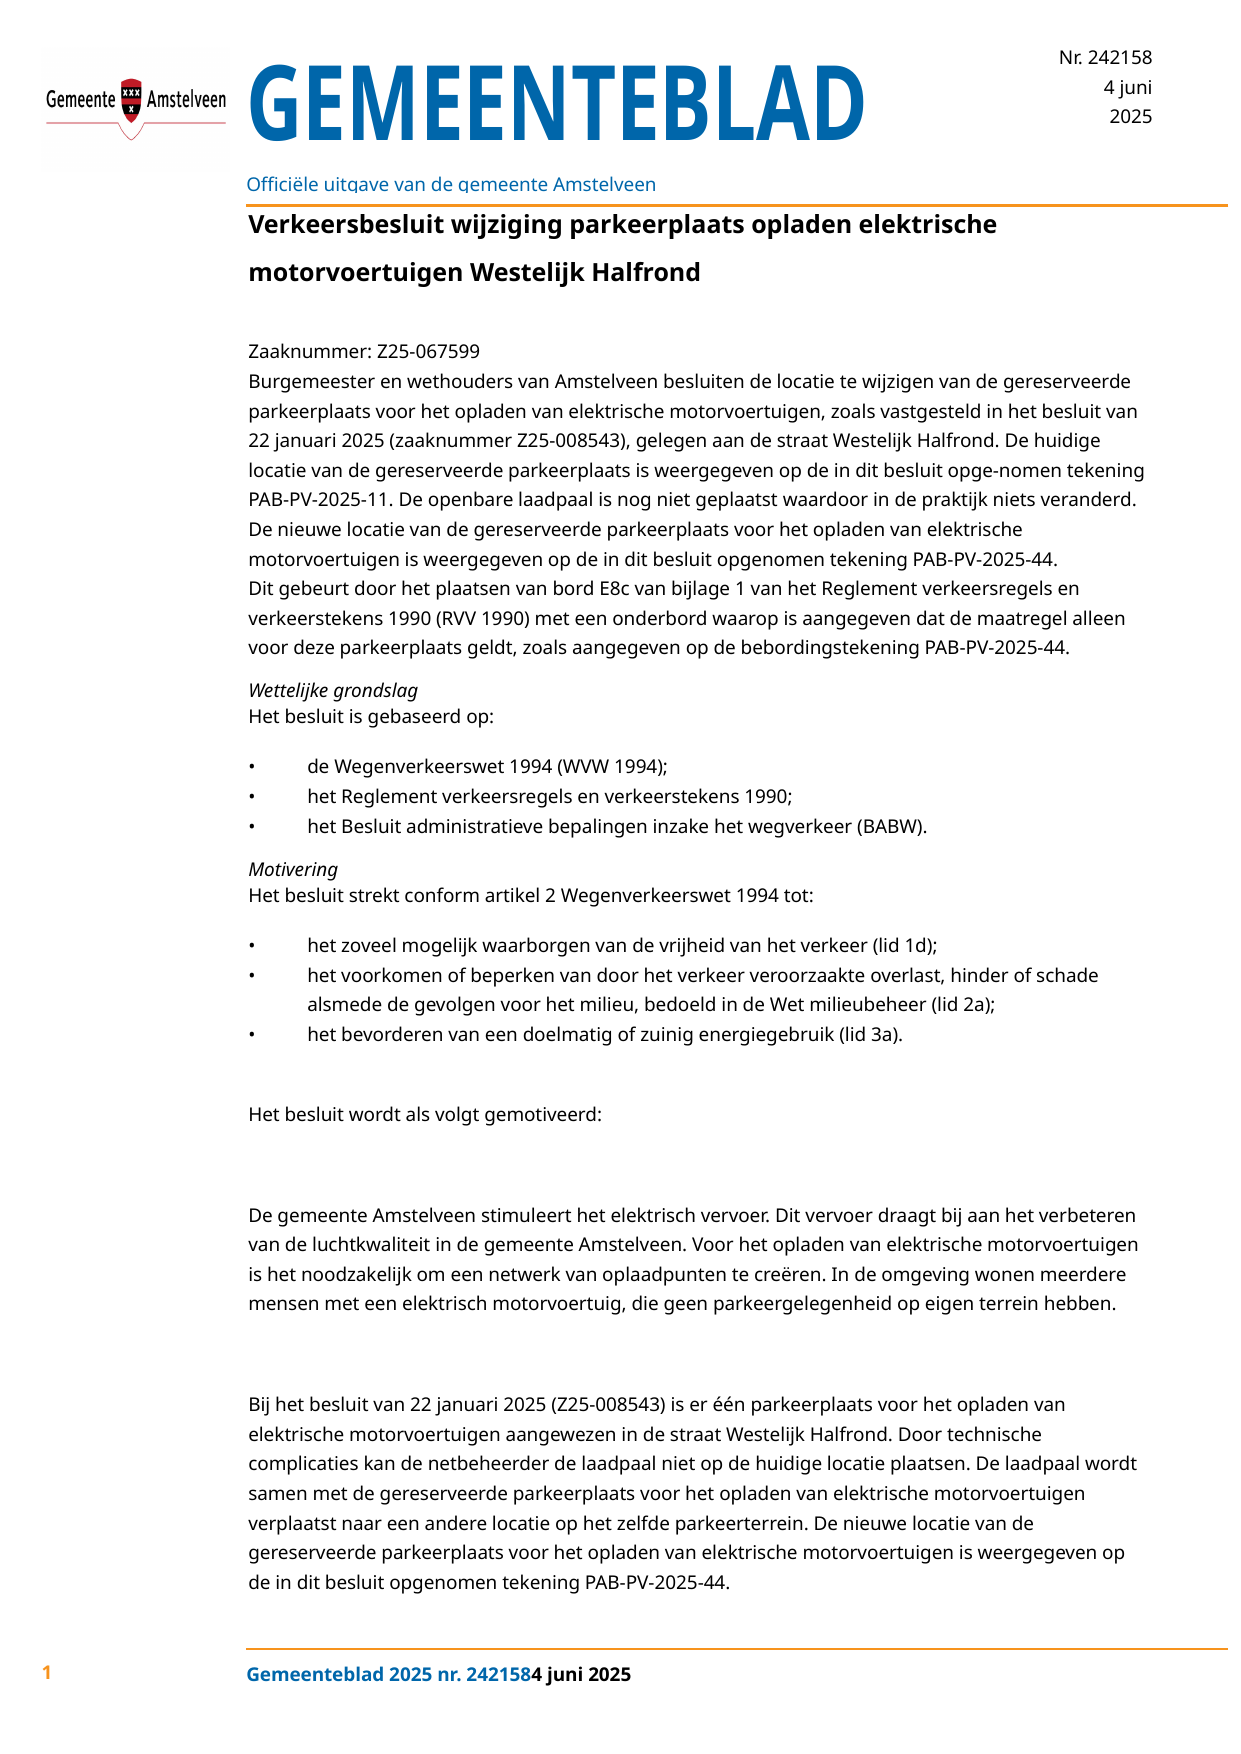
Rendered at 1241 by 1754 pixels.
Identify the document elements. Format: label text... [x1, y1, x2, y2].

list de Wegenverkeerswet 1994 (WVW 1994); [248, 754, 1152, 779]
text Verkeersbesluit wijziging parkeerplaats opladen elektrische motorvoertuigen Westelijk Halfrond [248, 207, 1152, 288]
list het bevorderen van een doelmatig of zuinig energiegebruik (lid 3a). [248, 1021, 1152, 1047]
text De gemeente Amstelveen stimuleert het elektrisch vervoer. Dit vervoer draagt bij aan het verbeteren van de luchtkwaliteit in de gemeente Amstelveen. Voor het opladen van elektrische motorvoertuigen is het noodzakelijk om een netwerk van oplaadpunten te creëren. In de omgeving wonen meerdere mensen met een elektrisch motorvoertuig, die geen parkeergelegenheid op eigen terrein hebben. [248, 1202, 1152, 1316]
text Het besluit strekt conform artikel 2 Wegenverkeerswet 1994 tot: [248, 882, 1152, 907]
text Bij het besluit van 22 januari 2025 (Z25-008543) is er één parkeerplaats voor het opladen van elektrische motorvoertuigen aangewezen in de straat Westelijk Halfrond. Door technische complicaties kan de netbeheerder de laadpaal niet op de huidige locatie plaatsen. De laadpaal wordt samen met de gereserveerde parkeerplaats voor het opladen van elektrische motorvoertuigen verplaatst naar een andere locatie op het zelfde parkeerterrein. De nieuwe locatie van de gereserveerde parkeerplaats voor het opladen van elektrische motorvoertuigen is weergegeven op de in dit besluit opgenomen tekening PAB-PV-2025-44. [248, 1391, 1152, 1594]
text Zaaknummer: Z25-067599 [248, 339, 1152, 364]
list het voorkomen of beperken van door het verkeer veroorzaakte overlast, hinder of schade alsmede de gevolgen voor het milieu, bedoeld in de Wet milieubeheer (lid 2a); [248, 962, 1152, 1017]
picture [41, 47, 231, 172]
text Dit gebeurt door het plaatsen van bord E8c van bijlage 1 van het Reglement verkeersregels en verkeerstekens 1990 (RVV 1990) met een onderbord waarop is aangegeven dat de maatregel alleen voor deze parkeerplaats geldt, zoals aangegeven op de bebordingstekening PAB-PV-2025-44. [248, 575, 1152, 660]
text Motivering [248, 856, 1152, 882]
text Het besluit wordt als volgt gemotiveerd: [248, 1101, 1152, 1127]
list het Reglement verkeersregels en verkeerstekens 1990; [248, 783, 1152, 809]
text Burgemeester en wethouders van Amstelveen besluiten de locatie te wijzigen van de gereserveerde parkeerplaats voor het opladen van elektrische motorvoertuigen, zoals vastgesteld in het besluit van 22 januari 2025 (zaaknummer Z25-008543), gelegen aan de straat Westelijk Halfrond. De huidige locatie van de gereserveerde parkeerplaats is weergegeven op de in dit besluit opge-nomen tekening PAB-PV-2025-11. De openbare laadpaal is nog niet geplaatst waardoor in de praktijk niets veranderd. De nieuwe locatie van de gereserveerde parkeerplaats voor het opladen van elektrische motorvoertuigen is weergegeven op de in dit besluit opgenomen tekening PAB-PV-2025-44. [248, 368, 1152, 571]
list het zoveel mogelijk waarborgen van de vrijheid van het verkeer (lid 1d); [248, 932, 1152, 958]
list het Besluit administratieve bepalingen inzake het wegverkeer (BABW). [248, 813, 1152, 839]
text Het besluit is gebaseerd op: [248, 703, 1152, 729]
text Wettelijke grondslag [248, 678, 1152, 703]
